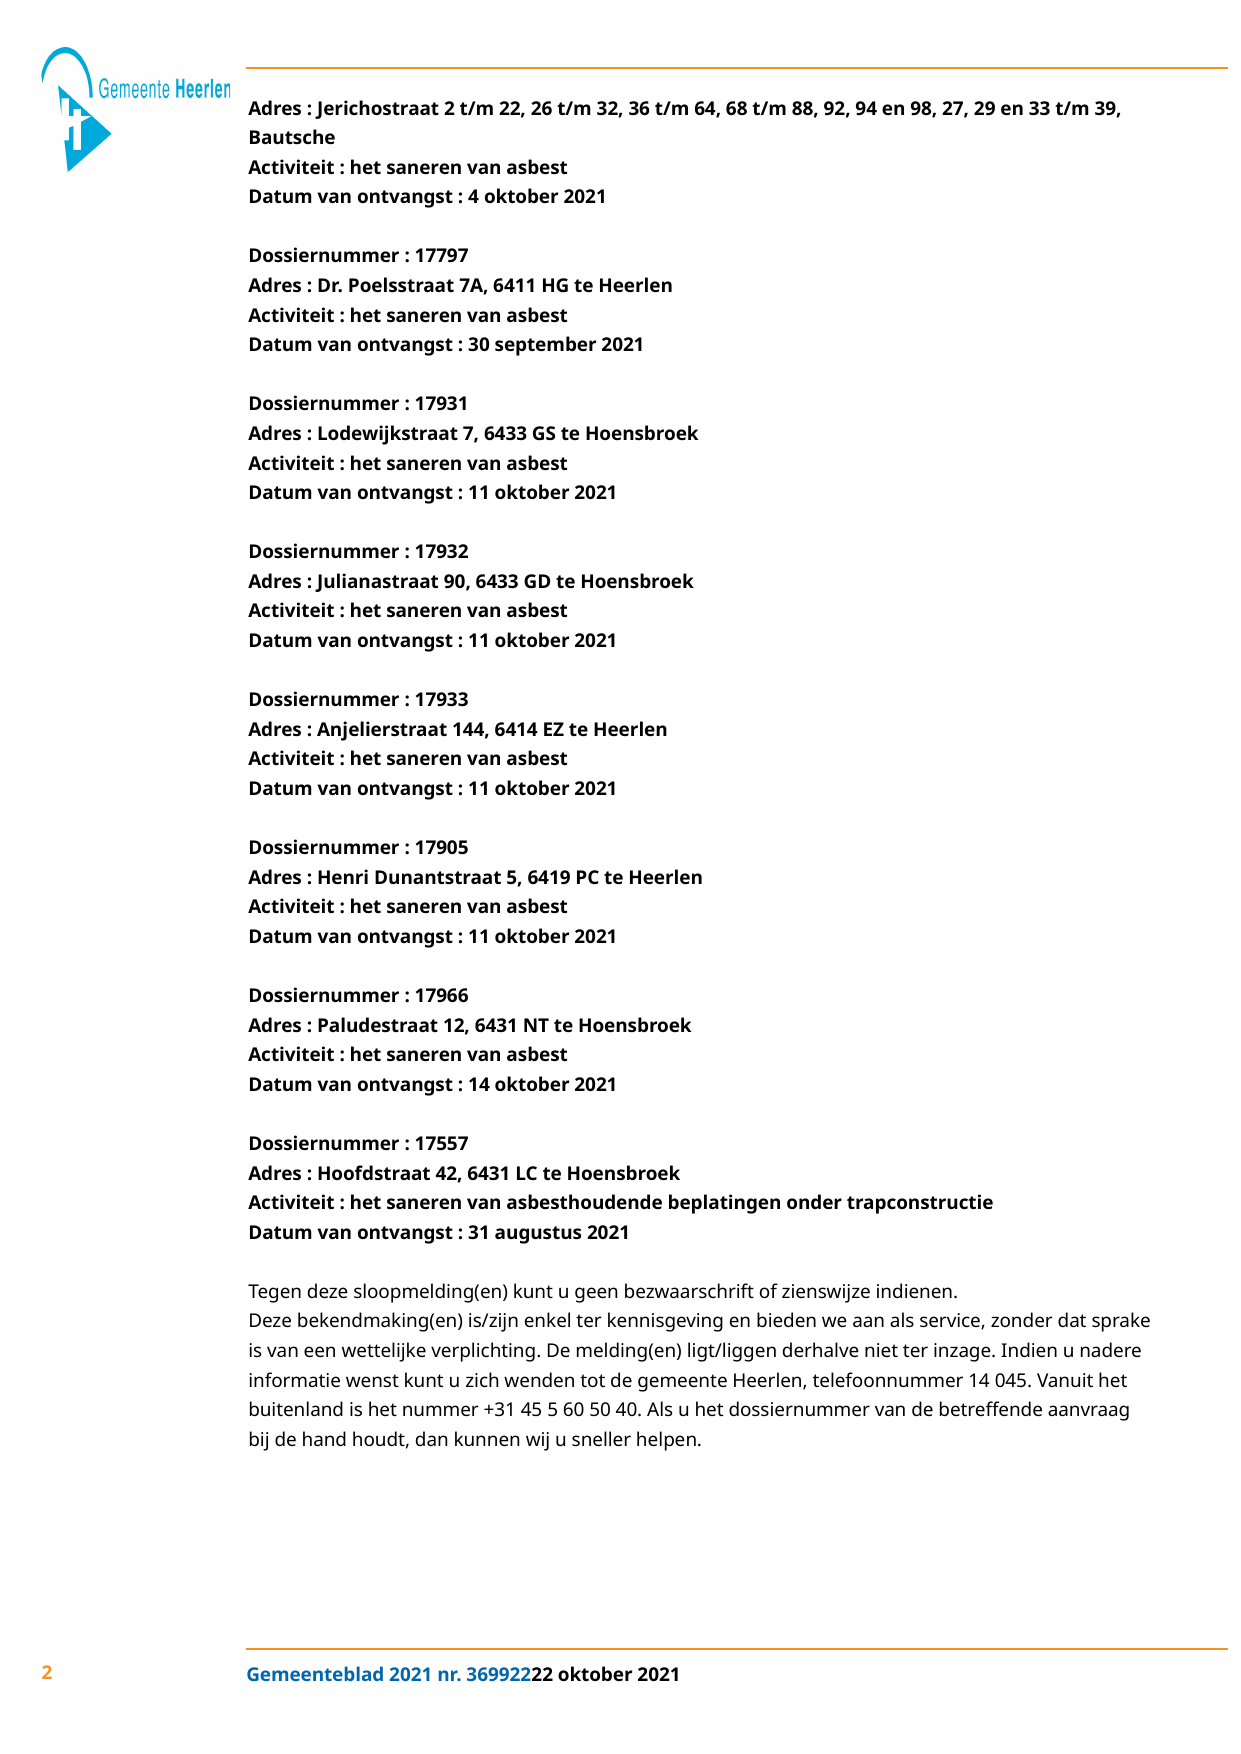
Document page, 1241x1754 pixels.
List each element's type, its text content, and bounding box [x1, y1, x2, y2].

text Datum van ontvangst : 11 oktober 2021 [248, 627, 1152, 653]
text Datum van ontvangst : 11 oktober 2021 [248, 775, 1152, 801]
text Activiteit : het saneren van asbest [248, 746, 1152, 771]
text Dossiernummer : 17905 [248, 834, 1152, 860]
text Dossiernummer : 17932 [248, 538, 1152, 564]
text Adres : Paludestraat 12, 6431 NT te Hoensbroek [248, 1012, 1152, 1038]
text Dossiernummer : 17933 [248, 686, 1152, 712]
text Activiteit : het saneren van asbest [248, 154, 1152, 180]
text Activiteit : het saneren van asbest [248, 1041, 1152, 1067]
text Tegen deze sloopmelding(en) kunt u geen bezwaarschrift of zienswijze indienen. [248, 1278, 1152, 1304]
text Datum van ontvangst : 11 oktober 2021 [248, 923, 1152, 949]
text Adres : Dr. Poelsstraat 7A, 6411 HG te Heerlen [248, 272, 1152, 298]
text Adres : Anjelierstraat 144, 6414 EZ te Heerlen [248, 716, 1152, 742]
text Activiteit : het saneren van asbesthoudende beplatingen onder trapconstructie [248, 1189, 1152, 1215]
text Datum van ontvangst : 31 augustus 2021 [248, 1219, 1152, 1245]
text Deze bekendmaking(en) is/zijn enkel ter kennisgeving en bieden we aan als service, zonder dat sprake is van een wettelijke verplichting. De melding(en) ligt/liggen derhalve niet ter inzage. Indien u nadere informatie wenst kunt u zich wenden tot de gemeente Heerlen, telefoonnummer 14 045. Vanuit het buitenland is het nummer +31 45 5 60 50 40. Als u het dossiernummer van de betreffende aanvraag bij de hand houdt, dan kunnen wij u sneller helpen. [248, 1308, 1152, 1452]
text Dossiernummer : 17557 [248, 1130, 1152, 1156]
text Datum van ontvangst : 11 oktober 2021 [248, 479, 1152, 505]
text Adres : Lodewijkstraat 7, 6433 GS te Hoensbroek [248, 420, 1152, 446]
text Adres : Jerichostraat 2 t/m 22, 26 t/m 32, 36 t/m 64, 68 t/m 88, 92, 94 en 98, 27, 29 en 33 t/m 39, Bautsche [248, 95, 1152, 150]
text Activiteit : het saneren van asbest [248, 893, 1152, 919]
text Activiteit : het saneren van asbest [248, 302, 1152, 328]
text Activiteit : het saneren van asbest [248, 450, 1152, 476]
text Adres : Hoofdstraat 42, 6431 LC te Hoensbroek [248, 1160, 1152, 1186]
text Adres : Henri Dunantstraat 5, 6419 PC te Heerlen [248, 864, 1152, 890]
text Activiteit : het saneren van asbest [248, 598, 1152, 623]
text Datum van ontvangst : 30 september 2021 [248, 331, 1152, 357]
text Dossiernummer : 17931 [248, 391, 1152, 416]
text Datum van ontvangst : 4 oktober 2021 [248, 183, 1152, 209]
text Datum van ontvangst : 14 oktober 2021 [248, 1071, 1152, 1097]
picture [41, 47, 59, 70]
picture [41, 47, 231, 172]
text Dossiernummer : 17797 [248, 243, 1152, 268]
text Dossiernummer : 17966 [248, 982, 1152, 1008]
text Adres : Julianastraat 90, 6433 GD te Hoensbroek [248, 568, 1152, 594]
